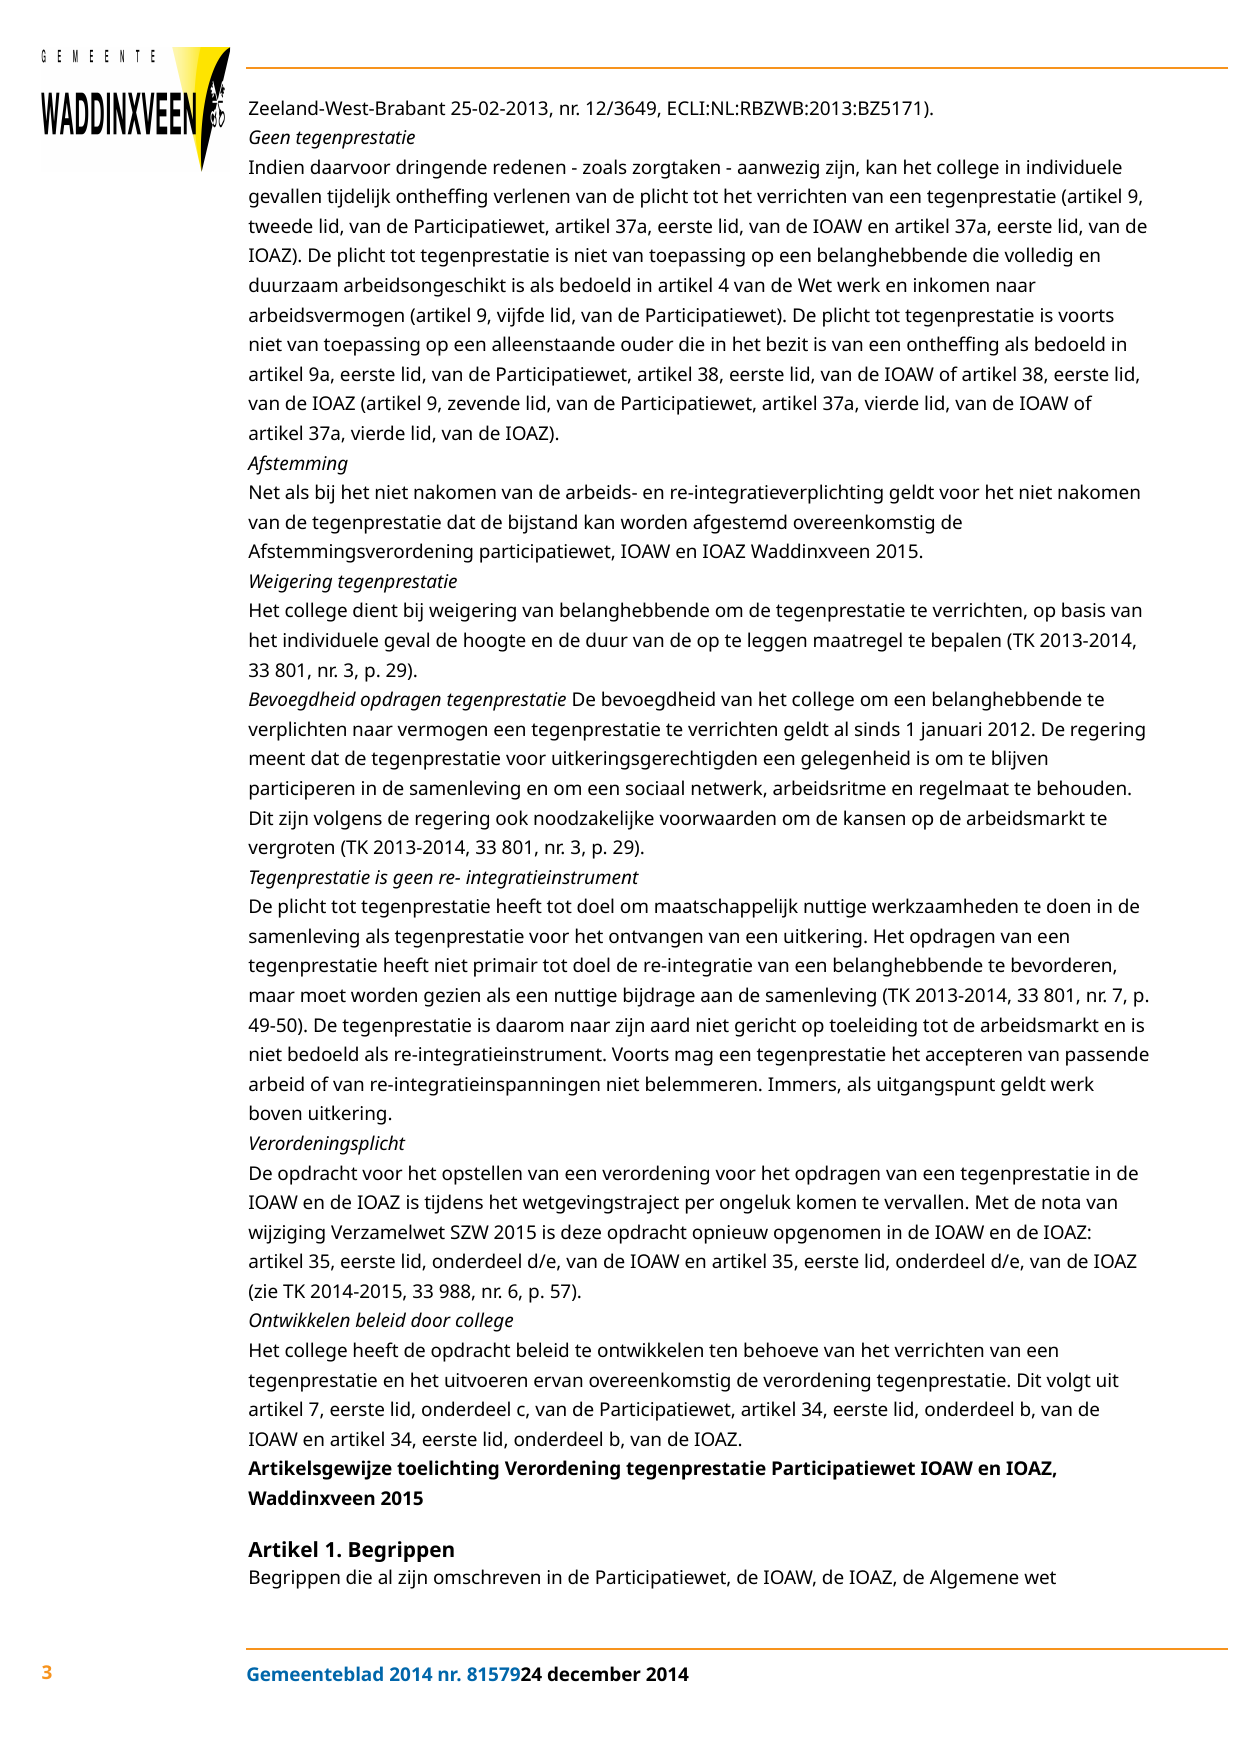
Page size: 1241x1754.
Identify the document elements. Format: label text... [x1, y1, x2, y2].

text Weigering tegenprestatie [248, 568, 1152, 594]
text Artikelsgewijze toelichting Verordening tegenprestatie Participatiewet IOAW en IOAZ, Waddinxveen 2015 [248, 1456, 1152, 1511]
text Begrippen die al zijn omschreven in de Participatiewet, de IOAW, de IOAZ, de Algemene wet [248, 1564, 1152, 1590]
text Bevoegdheid opdragen tegenprestatie De bevoegdheid van het college om een belanghebbende te verplichten naar vermogen een tegenprestatie te verrichten geldt al sinds 1 januari 2012. De regering meent dat de tegenprestatie voor uitkeringsgerechtigden een gelegenheid is om te blijven participeren in de samenleving en om een sociaal netwerk, arbeidsritme en regelmaat te behouden. Dit zijn volgens de regering ook noodzakelijke voorwaarden om de kansen op de arbeidsmarkt te vergroten (TK 2013-2014, 33 801, nr. 3, p. 29). [248, 686, 1152, 860]
picture [41, 47, 231, 172]
text De opdracht voor het opstellen van een verordening voor het opdragen van een tegenprestatie in de IOAW en de IOAZ is tijdens het wetgevingstraject per ongeluk komen te vervallen. Met de nota van wijziging Verzamelwet SZW 2015 is deze opdracht opnieuw opgenomen in de IOAW en de IOAZ: artikel 35, eerste lid, onderdeel d/e, van de IOAW en artikel 35, eerste lid, onderdeel d/e, van de IOAZ (zie TK 2014-2015, 33 988, nr. 6, p. 57). [248, 1160, 1152, 1304]
text Artikel 1. Begrippen [248, 1536, 1152, 1564]
text De plicht tot tegenprestatie heeft tot doel om maatschappelijk nuttige werkzaamheden te doen in de samenleving als tegenprestatie voor het ontvangen van een uitkering. Het opdragen van een tegenprestatie heeft niet primair tot doel de re-integratie van een belanghebbende te bevorderen, maar moet worden gezien als een nuttige bijdrage aan de samenleving (TK 2013-2014, 33 801, nr. 7, p. 49-50). De tegenprestatie is daarom naar zijn aard niet gericht op toeleiding tot de arbeidsmarkt en is niet bedoeld als re-integratieinstrument. Voorts mag een tegenprestatie het accepteren van passende arbeid of van re-integratieinspanningen niet belemmeren. Immers, als uitgangspunt geldt werk boven uitkering. [248, 893, 1152, 1126]
text Het college heeft de opdracht beleid te ontwikkelen ten behoeve van het verrichten van een tegenprestatie en het uitvoeren ervan overeenkomstig de verordening tegenprestatie. Dit volgt uit artikel 7, eerste lid, onderdeel c, van de Participatiewet, artikel 34, eerste lid, onderdeel b, van de IOAW en artikel 34, eerste lid, onderdeel b, van de IOAZ. [248, 1337, 1152, 1452]
text Afstemming [248, 450, 1152, 476]
text Tegenprestatie is geen re- integratieinstrument [248, 864, 1152, 890]
text Net als bij het niet nakomen van de arbeids- en re-integratieverplichting geldt voor het niet nakomen van de tegenprestatie dat de bijstand kan worden afgestemd overeenkomstig de Afstemmingsverordening participatiewet, IOAW en IOAZ Waddinxveen 2015. [248, 479, 1152, 564]
text Ontwikkelen beleid door college [248, 1308, 1152, 1333]
text Geen tegenprestatie [248, 124, 1152, 150]
text Indien daarvoor dringende redenen - zoals zorgtaken - aanwezig zijn, kan het college in individuele gevallen tijdelijk ontheffing verlenen van de plicht tot het verrichten van een tegenprestatie (artikel 9, tweede lid, van de Participatiewet, artikel 37a, eerste lid, van de IOAW en artikel 37a, eerste lid, van de IOAZ). De plicht tot tegenprestatie is niet van toepassing op een belanghebbende die volledig en duurzaam arbeidsongeschikt is als bedoeld in artikel 4 van de Wet werk en inkomen naar arbeidsvermogen (artikel 9, vijfde lid, van de Participatiewet). De plicht tot tegenprestatie is voorts niet van toepassing op een alleenstaande ouder die in het bezit is van een ontheffing als bedoeld in artikel 9a, eerste lid, van de Participatiewet, artikel 38, eerste lid, van de IOAW of artikel 38, eerste lid, van de IOAZ (artikel 9, zevende lid, van de Participatiewet, artikel 37a, vierde lid, van de IOAW of artikel 37a, vierde lid, van de IOAZ). [248, 154, 1152, 446]
text Zeeland-West-Brabant 25-02-2013, nr. 12/3649, ECLI:NL:RBZWB:2013:BZ5171). [248, 95, 1152, 121]
text Verordeningsplicht [248, 1130, 1152, 1156]
text Het college dient bij weigering van belanghebbende om de tegenprestatie te verrichten, op basis van het individuele geval de hoogte en de duur van de op te leggen maatregel te bepalen (TK 2013-2014, 33 801, nr. 3, p. 29). [248, 598, 1152, 683]
